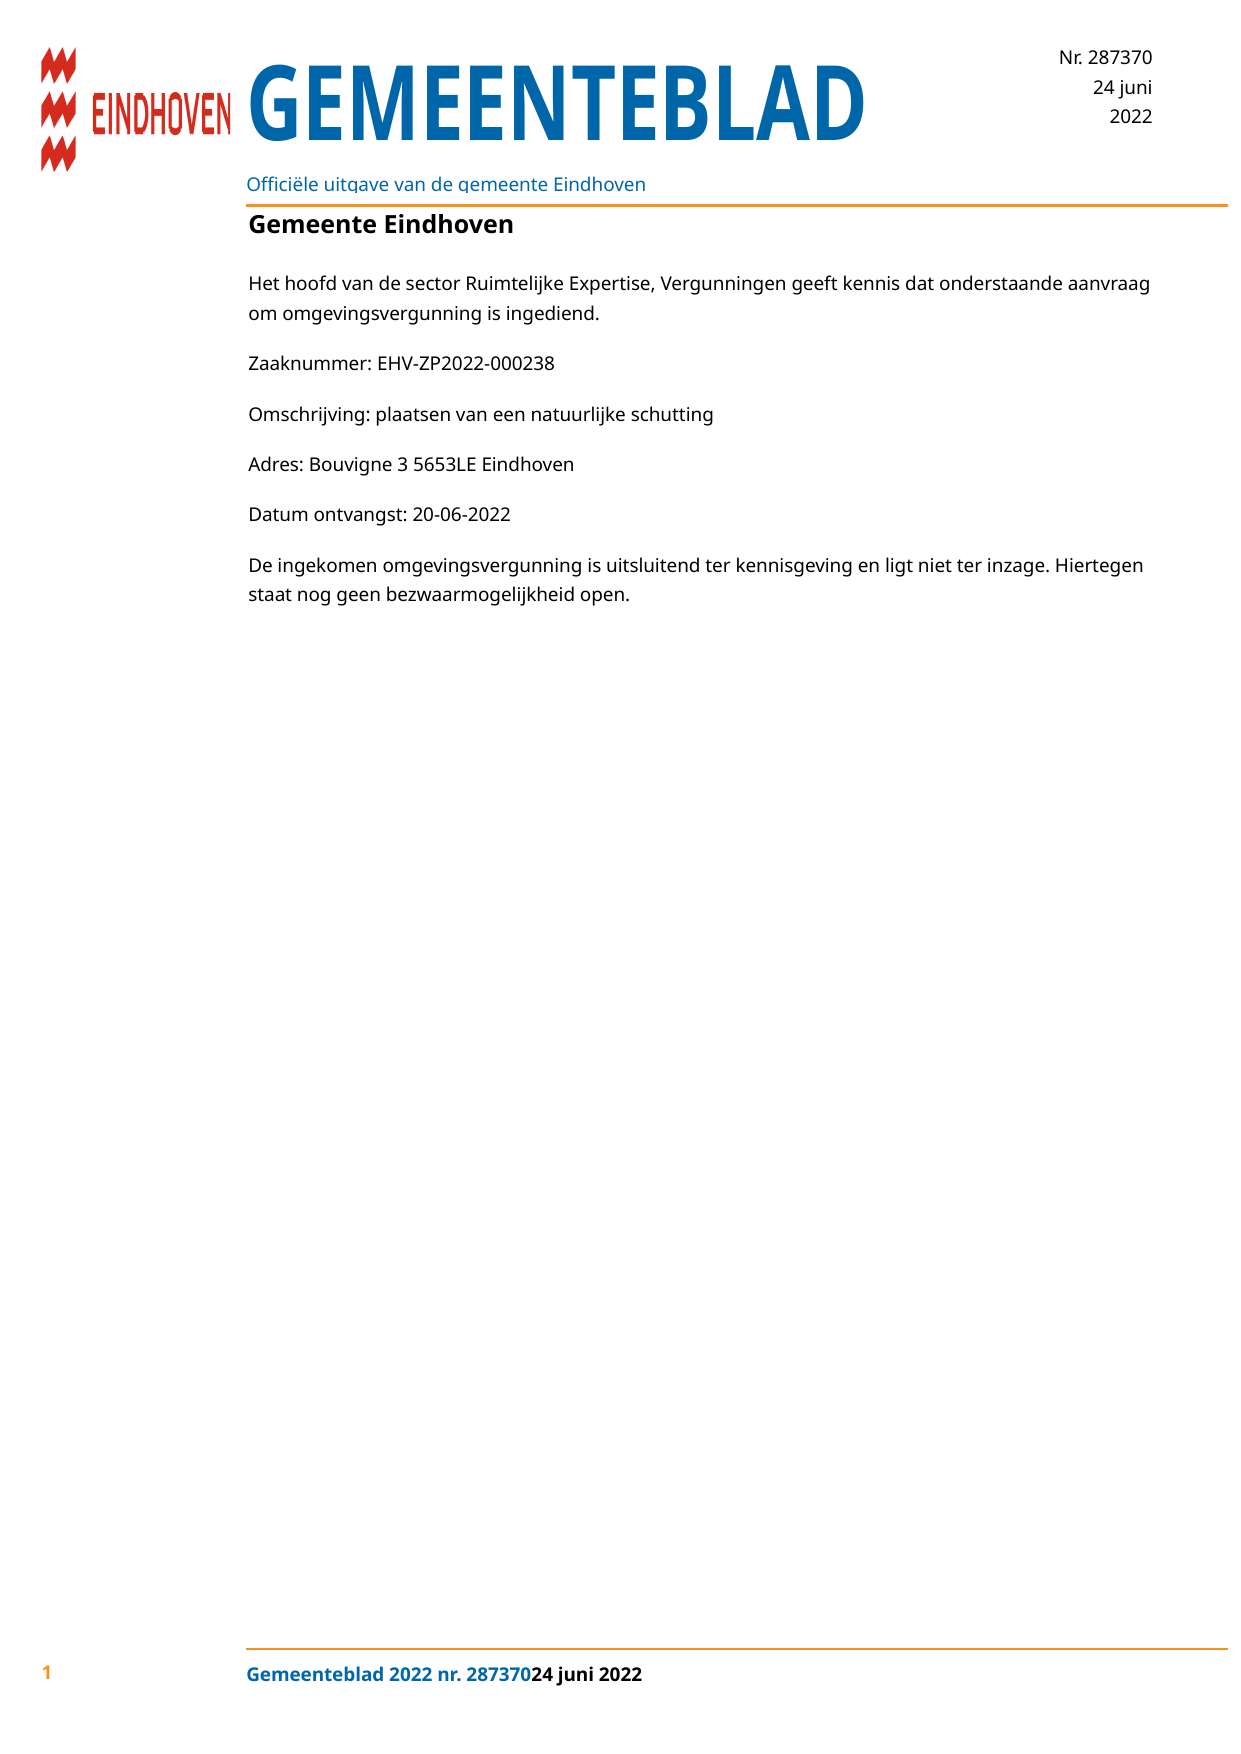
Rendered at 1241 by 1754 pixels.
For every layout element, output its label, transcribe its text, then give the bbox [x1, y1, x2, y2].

text Datum ontvangst: 20-06-2022 [248, 502, 1152, 527]
text Adres: Bouvigne 3 5653LE Eindhoven [248, 451, 1152, 477]
text Zaaknummer: EHV-ZP2022-000238 [248, 350, 1152, 376]
text Omschrijving: plaatsen van een natuurlijke schutting [248, 401, 1152, 426]
text Gemeente Eindhoven [248, 207, 1152, 241]
picture [41, 47, 231, 172]
text Het hoofd van de sector Ruimtelijke Expertise, Vergunningen geeft kennis dat onderstaande aanvraag om omgevingsvergunning is ingediend. [248, 270, 1152, 326]
text De ingekomen omgevingsvergunning is uitsluitend ter kennisgeving en ligt niet ter inzage. Hiertegen staat nog geen bezwaarmogelijkheid open. [248, 552, 1152, 607]
